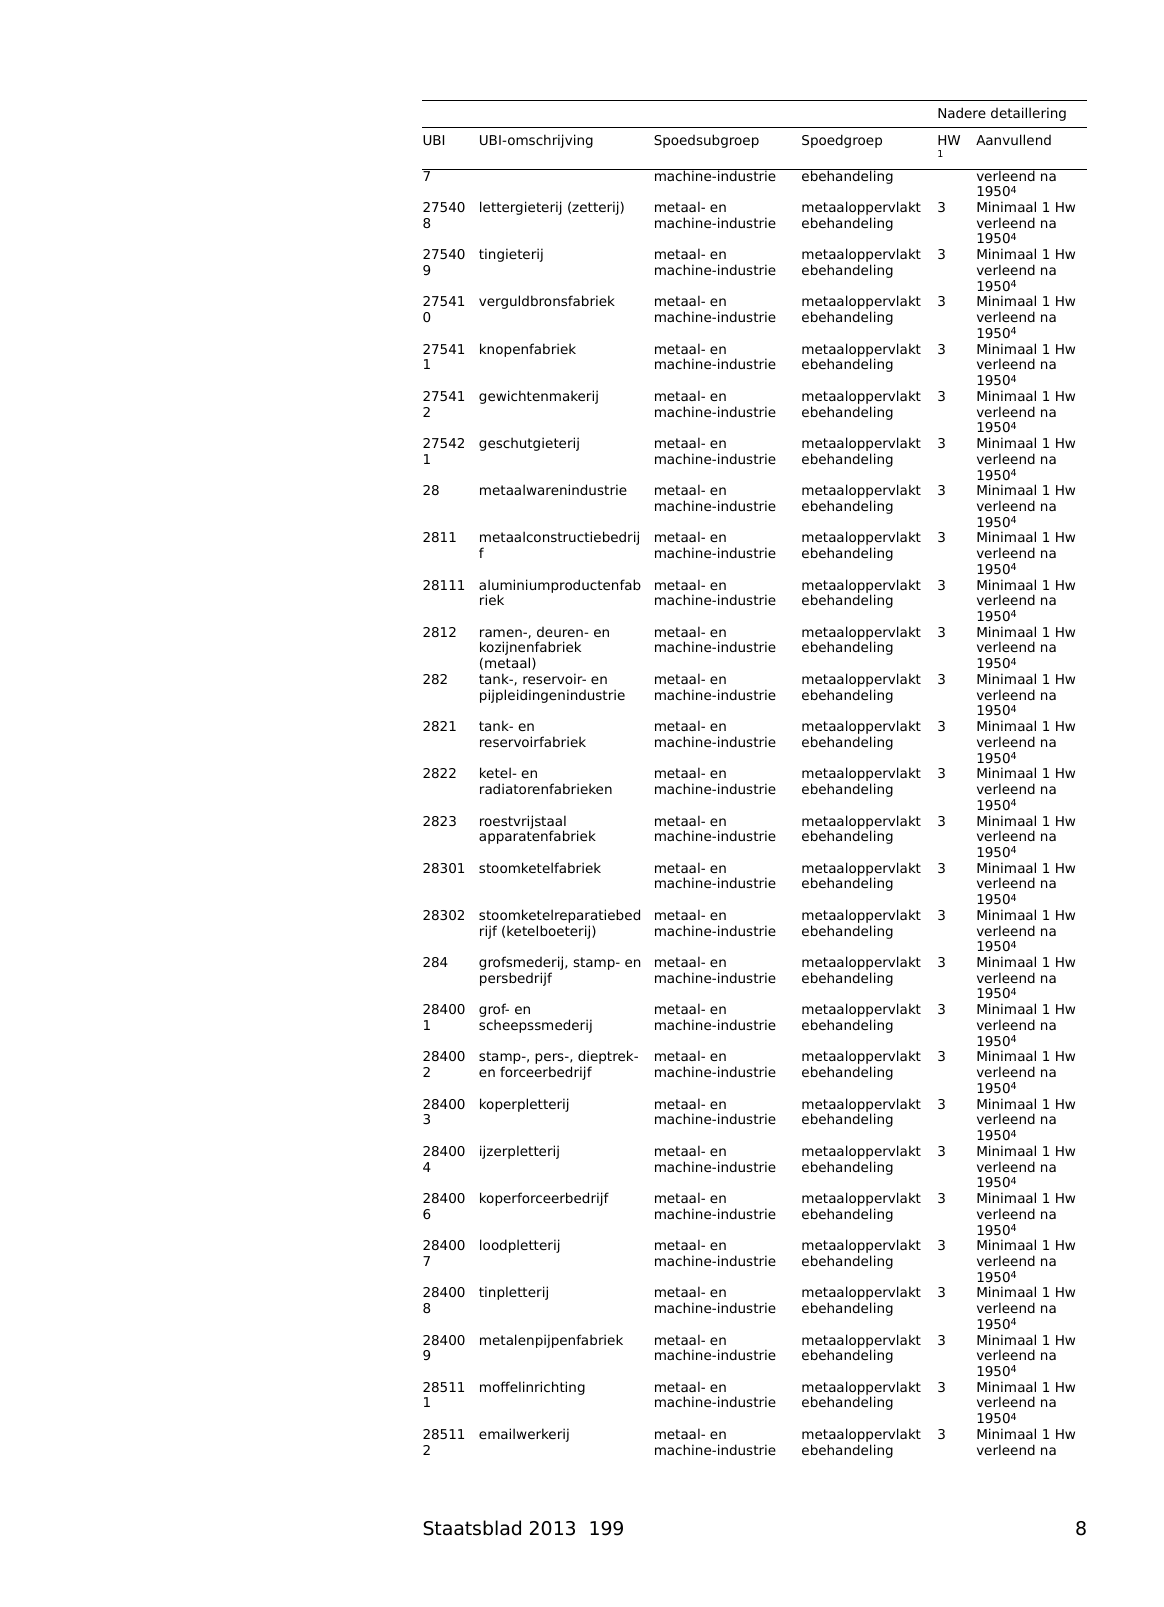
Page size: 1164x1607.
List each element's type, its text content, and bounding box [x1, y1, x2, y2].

table_cell 3 [931, 436, 970, 483]
table_cell lettergieterij (zetterij) [473, 200, 648, 247]
table_cell Minimaal 1 Hw verleend na 19504 [970, 861, 1087, 908]
table_cell Minimaal 1 Hw verleend na 19504 [970, 247, 1087, 294]
table_cell ebehandeling [795, 170, 931, 200]
table_cell 284002 [422, 1049, 473, 1096]
table_cell 3 [931, 1049, 970, 1096]
table_cell Minimaal 1 Hw verleend na [970, 1427, 1087, 1458]
table_cell stamp-, pers-, dieptrek- en forceerbedrijf [473, 1049, 648, 1096]
table_cell metaal- en machine-industrie [648, 672, 795, 719]
table_cell 28111 [422, 578, 473, 624]
table_cell metaal- en machine-industrie [648, 1285, 795, 1332]
table_cell Minimaal 1 Hw verleend na 19504 [970, 436, 1087, 483]
table_cell 275411 [422, 341, 473, 389]
table_cell moffelinrichting [473, 1380, 648, 1427]
table_cell 7 [422, 170, 473, 200]
table_cell 3 [931, 578, 970, 624]
table_cell Spoedsubgroep [648, 128, 795, 168]
table_cell gewichtenmakerij [473, 389, 648, 436]
table_cell 284003 [422, 1096, 473, 1144]
table_cell metaal- en machine-industrie [648, 530, 795, 577]
table_cell 275408 [422, 200, 473, 247]
table_cell Minimaal 1 Hw verleend na 19504 [970, 200, 1087, 247]
table_cell metaaloppervlaktebehandeling [795, 672, 931, 719]
table_cell HW1 [931, 128, 970, 168]
table_cell metaaloppervlaktebehandeling [795, 483, 931, 530]
table_cell 285111 [422, 1380, 473, 1427]
table_cell 28302 [422, 908, 473, 955]
table_cell metaaloppervlaktebehandeling [795, 813, 931, 861]
table_cell [473, 170, 648, 200]
table_cell metaal- en machine-industrie [648, 247, 795, 294]
table_cell metaaloppervlaktebehandeling [795, 247, 931, 294]
table_cell 3 [931, 625, 970, 672]
table_cell Minimaal 1 Hw verleend na 19504 [970, 955, 1087, 1002]
table_cell metaaloppervlaktebehandeling [795, 625, 931, 672]
table_cell loodpletterij [473, 1238, 648, 1285]
table_cell 3 [931, 1285, 970, 1332]
table_cell metaaloppervlaktebehandeling [795, 436, 931, 483]
table_cell 3 [931, 955, 970, 1002]
table_cell Minimaal 1 Hw verleend na 19504 [970, 766, 1087, 813]
table_cell metaal- en machine-industrie [648, 341, 795, 389]
table_cell metaal- en machine-industrie [648, 1380, 795, 1427]
table_cell Minimaal 1 Hw verleend na 19504 [970, 908, 1087, 955]
table_cell 3 [931, 483, 970, 530]
table_cell 275421 [422, 436, 473, 483]
table_cell Minimaal 1 Hw verleend na 19504 [970, 625, 1087, 672]
table_cell 275410 [422, 294, 473, 341]
table_cell [931, 170, 970, 200]
table_cell roestvrijstaal apparatenfabriek [473, 813, 648, 861]
table_cell metaal- en machine-industrie [648, 1427, 795, 1458]
table_cell metaaloppervlaktebehandeling [795, 294, 931, 341]
table_cell 3 [931, 341, 970, 389]
table_cell 275409 [422, 247, 473, 294]
table_cell metaaloppervlaktebehandeling [795, 861, 931, 908]
table_cell 3 [931, 1427, 970, 1458]
table_cell Minimaal 1 Hw verleend na 19504 [970, 1049, 1087, 1096]
table_cell ramen-, deuren- en kozijnenfabriek (metaal) [473, 625, 648, 672]
table_cell Minimaal 1 Hw verleend na 19504 [970, 1096, 1087, 1144]
table_cell metaal- en machine-industrie [648, 719, 795, 766]
table_cell 3 [931, 1333, 970, 1379]
table_cell 3 [931, 908, 970, 955]
table_cell Minimaal 1 Hw verleend na 19504 [970, 719, 1087, 766]
table_cell metaalconstructiebedrijf [473, 530, 648, 577]
table_cell metaaloppervlaktebehandeling [795, 1333, 931, 1379]
table_cell 3 [931, 1002, 970, 1049]
table_header Nadere detaillering [931, 101, 1087, 127]
table_cell knopenfabriek [473, 341, 648, 389]
table_cell metaaloppervlaktebehandeling [795, 200, 931, 247]
table_cell 2821 [422, 719, 473, 766]
table_cell metaal- en machine-industrie [648, 578, 795, 624]
table_cell metalenpijpenfabriek [473, 1333, 648, 1379]
table_cell ketel- en radiatorenfabrieken [473, 766, 648, 813]
table_cell 3 [931, 1144, 970, 1191]
table_cell metaaloppervlaktebehandeling [795, 389, 931, 436]
table_cell 3 [931, 389, 970, 436]
table_cell aluminiumproductenfabriek [473, 578, 648, 624]
table_header [422, 101, 473, 127]
table_cell metaaloppervlaktebehandeling [795, 578, 931, 624]
table_cell Minimaal 1 Hw verleend na 19504 [970, 1144, 1087, 1191]
table_cell metaaloppervlaktebehandeling [795, 1096, 931, 1144]
table_cell metaaloppervlaktebehandeling [795, 530, 931, 577]
table_cell Minimaal 1 Hw verleend na 19504 [970, 1002, 1087, 1049]
table_cell tingieterij [473, 247, 648, 294]
table_cell Minimaal 1 Hw verleend na 19504 [970, 389, 1087, 436]
table_cell metaal- en machine-industrie [648, 200, 795, 247]
table_cell tinpletterij [473, 1285, 648, 1332]
table_cell metaaloppervlaktebehandeling [795, 1427, 931, 1458]
table_cell metaal- en machine-industrie [648, 813, 795, 861]
table_cell 28301 [422, 861, 473, 908]
table_cell grof- en scheepssmederij [473, 1002, 648, 1049]
table_cell 28 [422, 483, 473, 530]
table_cell metaaloppervlaktebehandeling [795, 1002, 931, 1049]
table_cell 284009 [422, 1333, 473, 1379]
table_cell metaaloppervlaktebehandeling [795, 955, 931, 1002]
table_header [648, 101, 795, 127]
table_cell metaal- en machine-industrie [648, 861, 795, 908]
table_cell metaal- en machine-industrie [648, 483, 795, 530]
table_cell metaal- en machine-industrie [648, 1002, 795, 1049]
table_cell metaaloppervlaktebehandeling [795, 1144, 931, 1191]
table_cell metaal- en machine-industrie [648, 1191, 795, 1238]
table_cell metaaloppervlaktebehandeling [795, 1049, 931, 1096]
table_cell geschutgieterij [473, 436, 648, 483]
table_cell 3 [931, 1238, 970, 1285]
table_cell Minimaal 1 Hw verleend na 19504 [970, 1333, 1087, 1379]
table_cell 3 [931, 294, 970, 341]
table_cell Minimaal 1 Hw verleend na 19504 [970, 1285, 1087, 1332]
table_cell metaaloppervlaktebehandeling [795, 1191, 931, 1238]
table_cell 284007 [422, 1238, 473, 1285]
table_cell UBI-omschrijving [473, 128, 648, 168]
table_cell metaaloppervlaktebehandeling [795, 1285, 931, 1332]
table_cell Minimaal 1 Hw verleend na 19504 [970, 341, 1087, 389]
table_cell emailwerkerij [473, 1427, 648, 1458]
table_cell Minimaal 1 Hw verleend na 19504 [970, 294, 1087, 341]
table_cell metaal- en machine-industrie [648, 436, 795, 483]
table_cell 3 [931, 200, 970, 247]
table_cell 3 [931, 1191, 970, 1238]
table_cell 284004 [422, 1144, 473, 1191]
table_cell metaal- en machine-industrie [648, 1096, 795, 1144]
table_cell stoomketelreparatiebedrijf (ketelboeterij) [473, 908, 648, 955]
table_cell verleend na 19504 [970, 170, 1087, 200]
table_cell metaaloppervlaktebehandeling [795, 766, 931, 813]
table_cell Minimaal 1 Hw verleend na 19504 [970, 530, 1087, 577]
table_header [795, 101, 931, 127]
table_cell Minimaal 1 Hw verleend na 19504 [970, 1191, 1087, 1238]
table_cell metaal- en machine-industrie [648, 1144, 795, 1191]
table_cell metaal- en machine-industrie [648, 389, 795, 436]
table_cell 3 [931, 813, 970, 861]
table_cell Minimaal 1 Hw verleend na 19504 [970, 672, 1087, 719]
table_cell metaalwarenindustrie [473, 483, 648, 530]
table_cell koperforceerbedrijf [473, 1191, 648, 1238]
table_cell 2823 [422, 813, 473, 861]
table_cell 3 [931, 672, 970, 719]
table_cell ijzerpletterij [473, 1144, 648, 1191]
table_cell Minimaal 1 Hw verleend na 19504 [970, 813, 1087, 861]
table_cell 284008 [422, 1285, 473, 1332]
table_cell 285112 [422, 1427, 473, 1458]
table_cell stoomketelfabriek [473, 861, 648, 908]
table_cell metaaloppervlaktebehandeling [795, 908, 931, 955]
table_cell tank- en reservoirfabriek [473, 719, 648, 766]
table_header [473, 101, 648, 127]
table_cell grofsmederij, stamp- en persbedrijf [473, 955, 648, 1002]
table_cell 3 [931, 530, 970, 577]
table_cell metaal- en machine-industrie [648, 955, 795, 1002]
table_cell UBI [422, 128, 473, 168]
table_cell 2822 [422, 766, 473, 813]
table_cell metaal- en machine-industrie [648, 1238, 795, 1285]
table_cell Minimaal 1 Hw verleend na 19504 [970, 578, 1087, 624]
table_cell 3 [931, 861, 970, 908]
table_cell Spoedgroep [795, 128, 931, 168]
table_cell 3 [931, 1380, 970, 1427]
table_cell 284 [422, 955, 473, 1002]
table_cell 3 [931, 766, 970, 813]
table_cell metaal- en machine-industrie [648, 766, 795, 813]
table_cell Minimaal 1 Hw verleend na 19504 [970, 483, 1087, 530]
table_cell metaal- en machine-industrie [648, 294, 795, 341]
table_cell metaal- en machine-industrie [648, 1333, 795, 1379]
table_cell 284006 [422, 1191, 473, 1238]
table_cell metaal- en machine-industrie [648, 1049, 795, 1096]
table_cell 3 [931, 1096, 970, 1144]
table_cell metaaloppervlaktebehandeling [795, 341, 931, 389]
table_cell metaaloppervlaktebehandeling [795, 1238, 931, 1285]
table_cell koperpletterij [473, 1096, 648, 1144]
table_cell metaal- en machine-industrie [648, 908, 795, 955]
table_cell metaal- en machine-industrie [648, 625, 795, 672]
table_cell 2811 [422, 530, 473, 577]
table_cell 284001 [422, 1002, 473, 1049]
table_cell 275412 [422, 389, 473, 436]
table_cell 2812 [422, 625, 473, 672]
table_cell 3 [931, 247, 970, 294]
table_cell metaaloppervlaktebehandeling [795, 1380, 931, 1427]
table_cell tank-, reservoir- en pijpleidingenindustrie [473, 672, 648, 719]
table_cell Minimaal 1 Hw verleend na 19504 [970, 1380, 1087, 1427]
table_cell Minimaal 1 Hw verleend na 19504 [970, 1238, 1087, 1285]
table_cell 282 [422, 672, 473, 719]
table_cell metaaloppervlaktebehandeling [795, 719, 931, 766]
table_cell 3 [931, 719, 970, 766]
table_cell Aanvullend [970, 128, 1087, 168]
table_cell verguldbronsfabriek [473, 294, 648, 341]
table_cell machine-industrie [648, 170, 795, 200]
